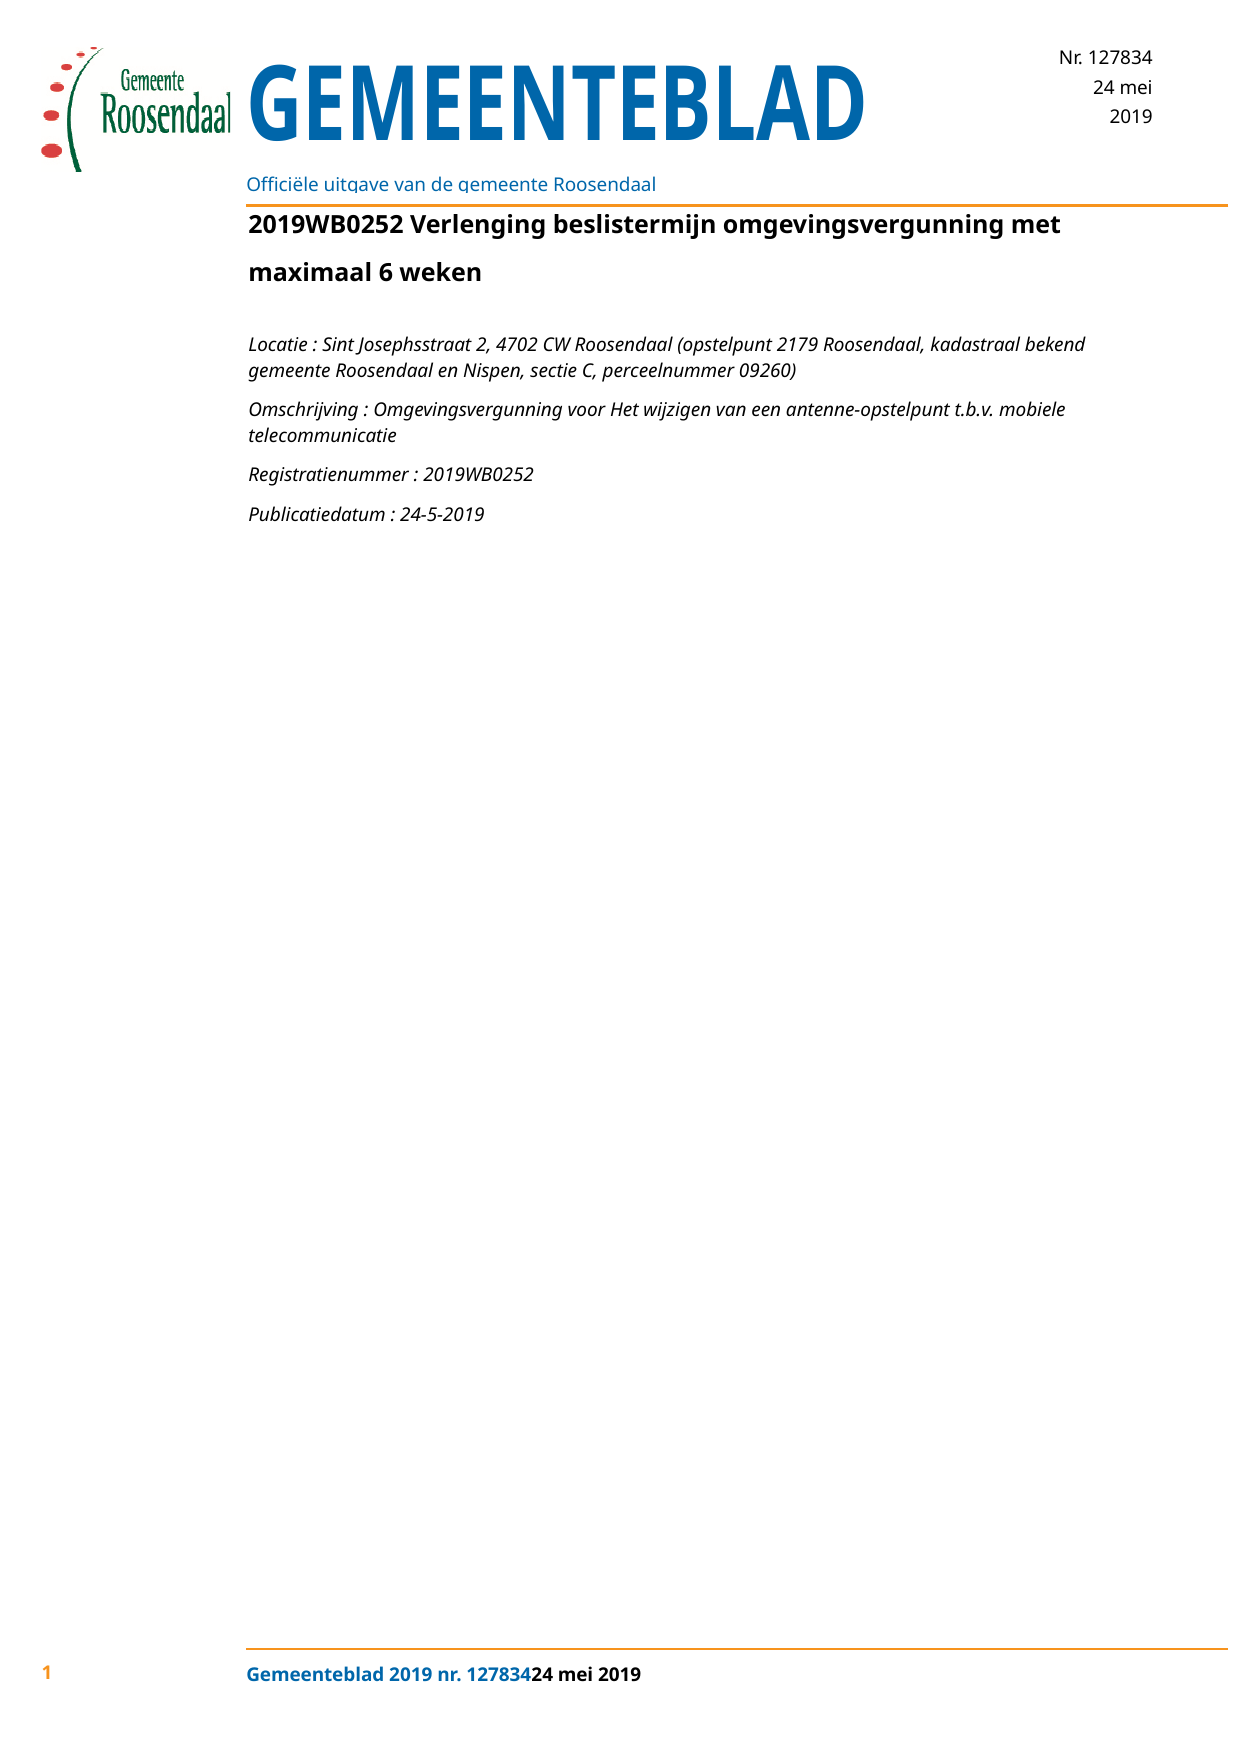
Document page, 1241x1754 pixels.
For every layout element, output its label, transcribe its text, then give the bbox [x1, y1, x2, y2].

text Registratienummer : 2019WB0252 [248, 461, 1152, 487]
picture [41, 47, 231, 172]
text Locatie : Sint Josephsstraat 2, 4702 CW Roosendaal (opstelpunt 2179 Roosendaal, kadastraal bekend gemeente Roosendaal en Nispen, sectie C, perceelnummer 09260) [248, 331, 1152, 383]
text Omschrijving : Omgevingsvergunning voor Het wijzigen van een antenne-opstelpunt t.b.v. mobiele telecommunicatie [248, 396, 1152, 448]
text Publicatiedatum : 24-5-2019 [248, 501, 1152, 526]
text 2019WB0252 Verlenging beslistermijn omgevingsvergunning met maximaal 6 weken [248, 207, 1152, 288]
